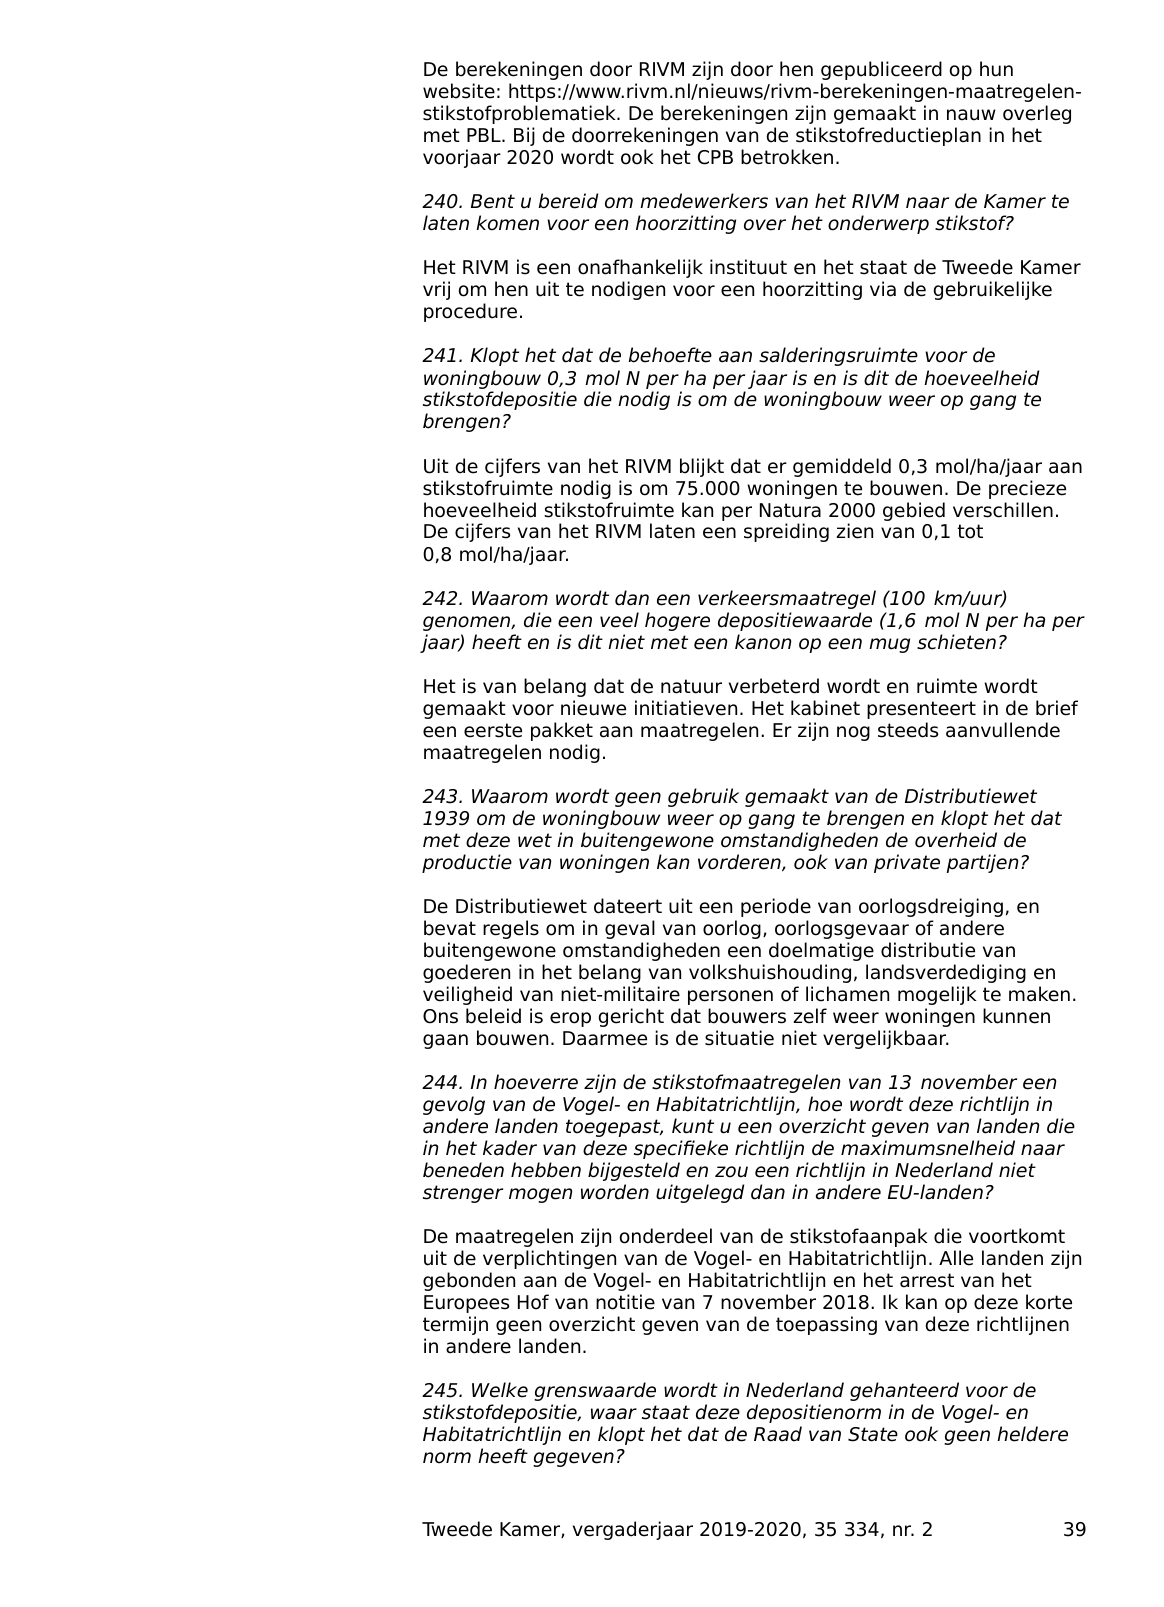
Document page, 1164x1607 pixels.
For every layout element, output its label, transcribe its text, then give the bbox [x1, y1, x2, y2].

text 240. Bent u bereid om medewerkers van het RIVM naar de Kamer te laten komen voor een hoorzitting over het onderwerp stikstof? [422, 191, 1087, 235]
text Het is van belang dat de natuur verbeterd wordt en ruimte wordt gemaakt voor nieuwe initiatieven. Het kabinet presenteert in de brief een eerste pakket aan maatregelen. Er zijn nog steeds aanvullende maatregelen nodig. [422, 676, 1087, 764]
text 245. Welke grenswaarde wordt in Nederland gehanteerd voor de stikstofdepositie, waar staat deze depositienorm in de Vogel- en Habitatrichtlijn en klopt het dat de Raad van State ook geen heldere norm heeft gegeven? [422, 1380, 1087, 1468]
text 243. Waarom wordt geen gebruik gemaakt van de Distributiewet 1939 om de woningbouw weer op gang te brengen en klopt het dat met deze wet in buitengewone omstandigheden de overheid de productie van woningen kan vorderen, ook van private partijen? [422, 786, 1087, 874]
text 241. Klopt het dat de behoefte aan salderingsruimte voor de woningbouw 0,3 mol N per ha per jaar is en is dit de hoeveelheid stikstofdepositie die nodig is om de woningbouw weer op gang te brengen? [422, 345, 1087, 433]
text Uit de cijfers van het RIVM blijkt dat er gemiddeld 0,3 mol/ha/jaar aan stikstofruimte nodig is om 75.000 woningen te bouwen. De precieze hoeveelheid stikstofruimte kan per Natura 2000 gebied verschillen. De cijfers van het RIVM laten een spreiding zien van 0,1 tot 0,8 mol/ha/jaar. [422, 456, 1087, 565]
text De Distributiewet dateert uit een periode van oorlogsdreiging, en bevat regels om in geval van oorlog, oorlogsgevaar of andere buitengewone omstandigheden een doelmatige distributie van goederen in het belang van volkshuishouding, landsverdediging en veiligheid van niet-militaire personen of lichamen mogelijk te maken. Ons beleid is erop gericht dat bouwers zelf weer woningen kunnen gaan bouwen. Daarmee is de situatie niet vergelijkbaar. [422, 896, 1087, 1050]
text 242. Waarom wordt dan een verkeersmaatregel (100 km/uur) genomen, die een veel hogere depositiewaarde (1,6 mol N per ha per jaar) heeft en is dit niet met een kanon op een mug schieten? [422, 588, 1087, 653]
text De berekeningen door RIVM zijn door hen gepubliceerd op hun website: https://www.rivm.nl/nieuws/rivm-berekeningen-maatregelen-stikstofproblematiek. De berekeningen zijn gemaakt in nauw overleg met PBL. Bij de doorrekeningen van de stikstofreductieplan in het voorjaar 2020 wordt ook het CPB betrokken. [422, 59, 1087, 169]
text Het RIVM is een onafhankelijk instituut en het staat de Tweede Kamer vrij om hen uit te nodigen voor een hoorzitting via de gebruikelijke procedure. [422, 257, 1087, 323]
text 244. In hoeverre zijn de stikstofmaatregelen van 13 november een gevolg van de Vogel- en Habitatrichtlijn, hoe wordt deze richtlijn in andere landen toegepast, kunt u een overzicht geven van landen die in het kader van deze specifieke richtlijn de maximumsnelheid naar beneden hebben bijgesteld en zou een richtlijn in Nederland niet strenger mogen worden uitgelegd dan in andere EU-landen? [422, 1072, 1087, 1204]
text De maatregelen zijn onderdeel van de stikstofaanpak die voortkomt uit de verplichtingen van de Vogel- en Habitatrichtlijn. Alle landen zijn gebonden aan de Vogel- en Habitatrichtlijn en het arrest van het Europees Hof van notitie van 7 november 2018. Ik kan op deze korte termijn geen overzicht geven van de toepassing van deze richtlijnen in andere landen. [422, 1226, 1087, 1358]
